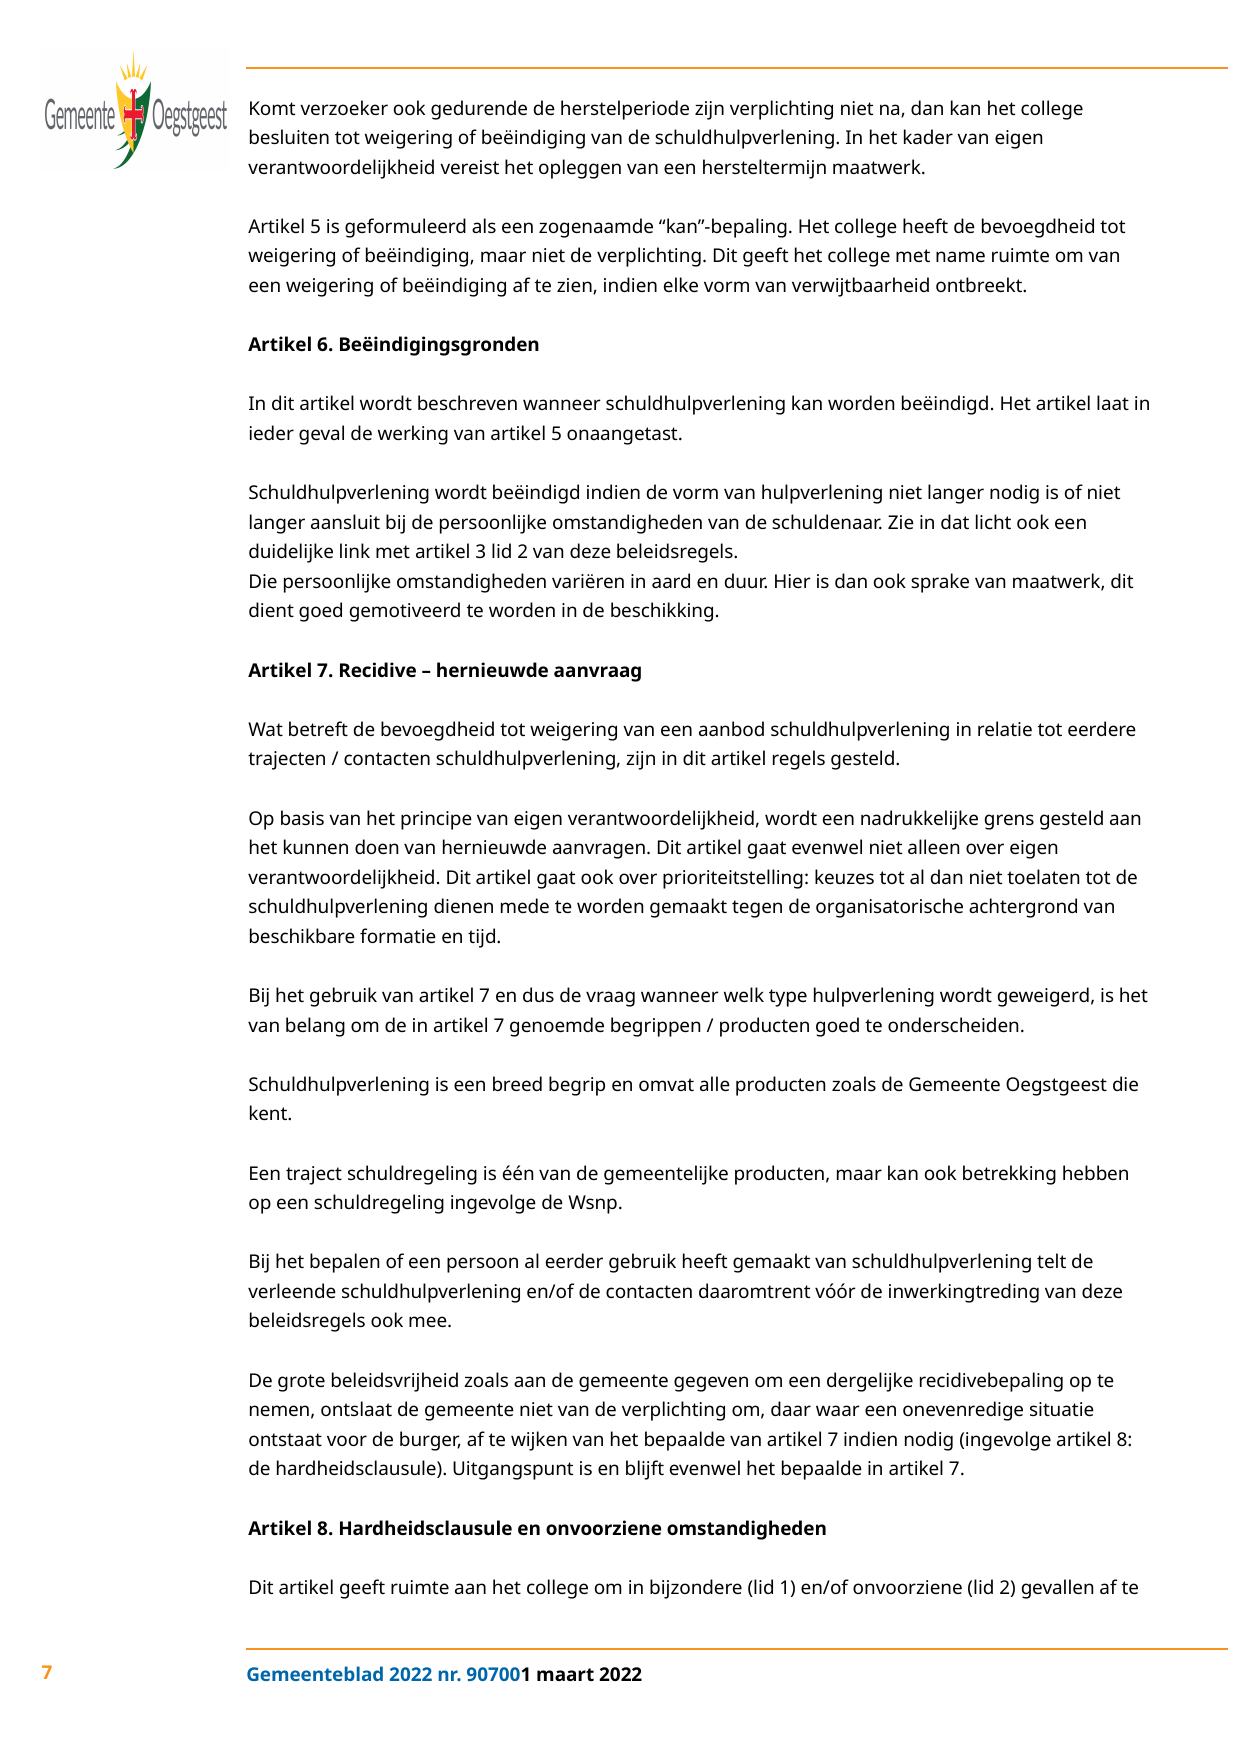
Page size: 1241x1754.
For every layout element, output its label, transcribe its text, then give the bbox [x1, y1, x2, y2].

text Op basis van het principe van eigen verantwoordelijkheid, wordt een nadrukkelijke grens gesteld aan het kunnen doen van hernieuwde aanvragen. Dit artikel gaat evenwel niet alleen over eigen verantwoordelijkheid. Dit artikel gaat ook over prioriteitstelling: keuzes tot al dan niet toelaten tot de schuldhulpverlening dienen mede te worden gemaakt tegen de organisatorische achtergrond van beschikbare formatie en tijd. [248, 805, 1152, 949]
text Artikel 7. Recidive – hernieuwde aanvraag [248, 657, 1152, 683]
text Bij het bepalen of een persoon al eerder gebruik heeft gemaakt van schuldhulpverlening telt de verleende schuldhulpverlening en/of de contacten daaromtrent vóór de inwerkingtreding van deze beleidsregels ook mee. [248, 1248, 1152, 1333]
text Schuldhulpverlening wordt beëindigd indien de vorm van hulpverlening niet langer nodig is of niet langer aansluit bij de persoonlijke omstandigheden van de schuldenaar. Zie in dat licht ook een duidelijke link met artikel 3 lid 2 van deze beleidsregels. [248, 479, 1152, 564]
text In dit artikel wordt beschreven wanneer schuldhulpverlening kan worden beëindigd. Het artikel laat in ieder geval de werking van artikel 5 onaangetast. [248, 391, 1152, 446]
text Komt verzoeker ook gedurende de herstelperiode zijn verplichting niet na, dan kan het college besluiten tot weigering of beëindiging van de schuldhulpverlening. In het kader van eigen verantwoordelijkheid vereist het opleggen van een hersteltermijn maatwerk. [248, 95, 1152, 180]
text Die persoonlijke omstandigheden variëren in aard en duur. Hier is dan ook sprake van maatwerk, dit dient goed gemotiveerd te worden in de beschikking. [248, 568, 1152, 623]
text Wat betreft de bevoegdheid tot weigering van een aanbod schuldhulpverlening in relatie tot eerdere trajecten / contacten schuldhulpverlening, zijn in dit artikel regels gesteld. [248, 716, 1152, 771]
text Bij het gebruik van artikel 7 en dus de vraag wanneer welk type hulpverlening wordt geweigerd, is het van belang om de in artikel 7 genoemde begrippen / producten goed te onderscheiden. [248, 982, 1152, 1038]
picture [41, 47, 231, 172]
text Schuldhulpverlening is een breed begrip en omvat alle producten zoals de Gemeente Oegstgeest die kent. [248, 1071, 1152, 1126]
text De grote beleidsvrijheid zoals aan de gemeente gegeven om een dergelijke recidivebepaling op te nemen, ontslaat de gemeente niet van de verplichting om, daar waar een onevenredige situatie ontstaat voor de burger, af te wijken van het bepaalde van artikel 7 indien nodig (ingevolge artikel 8: de hardheidsclausule). Uitgangspunt is en blijft evenwel het bepaalde in artikel 7. [248, 1367, 1152, 1481]
text Een traject schuldregeling is één van de gemeentelijke producten, maar kan ook betrekking hebben op een schuldregeling ingevolge de Wsnp. [248, 1160, 1152, 1215]
text Artikel 6. Beëindigingsgronden [248, 331, 1152, 357]
text Dit artikel geeft ruimte aan het college om in bijzondere (lid 1) en/of onvoorziene (lid 2) gevallen af te [248, 1574, 1152, 1600]
text Artikel 8. Hardheidsclausule en onvoorziene omstandigheden [248, 1515, 1152, 1541]
text Artikel 5 is geformuleerd als een zogenaamde “kan”-bepaling. Het college heeft de bevoegdheid tot weigering of beëindiging, maar niet de verplichting. Dit geeft het college met name ruimte om van een weigering of beëindiging af te zien, indien elke vorm van verwijtbaarheid ontbreekt. [248, 213, 1152, 298]
